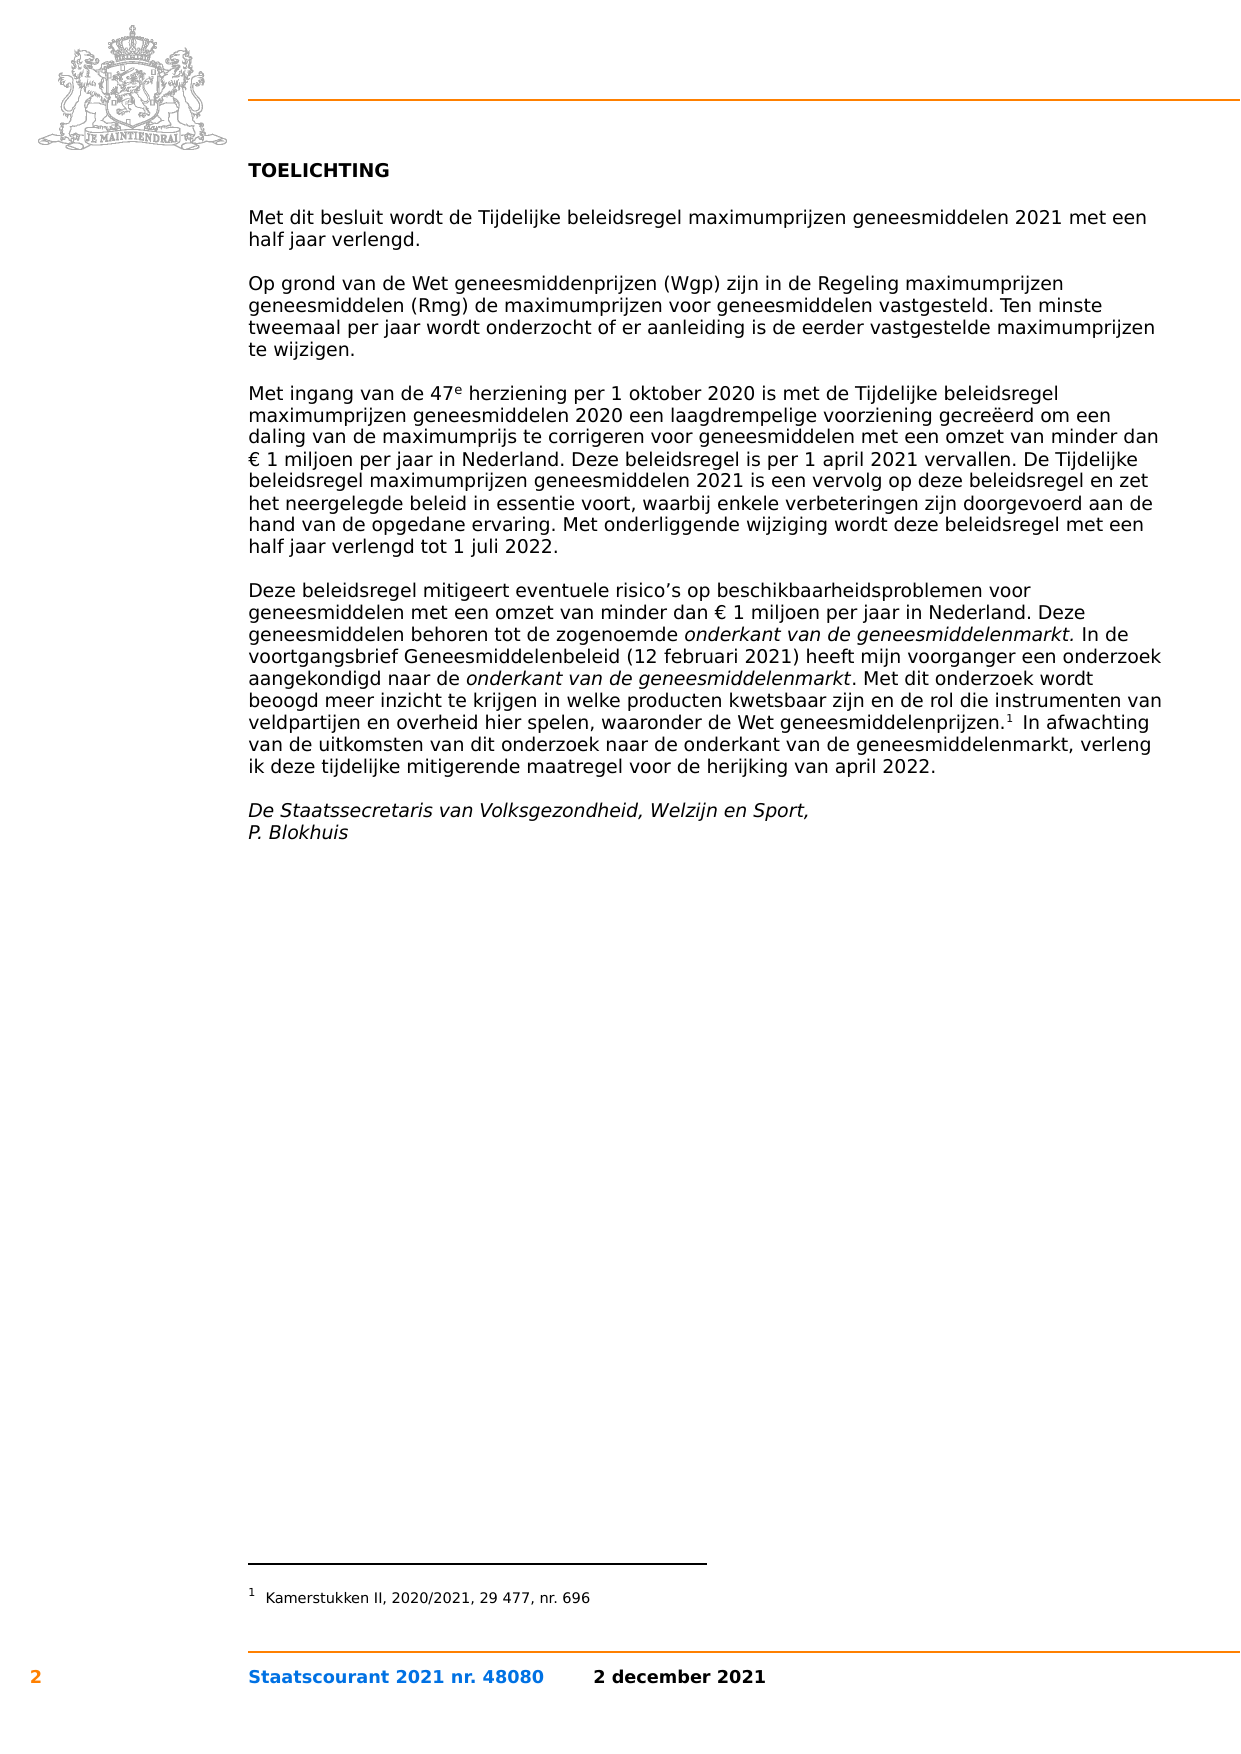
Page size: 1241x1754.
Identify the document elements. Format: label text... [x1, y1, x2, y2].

picture [38, 25, 227, 150]
text De Staatssecretaris van Volksgezondheid, Welzijn en Sport, P. Blokhuis [248, 800, 1163, 844]
text Met ingang van de 47e herziening per 1 oktober 2020 is met de Tijdelijke beleidsregel maximumprijzen geneesmiddelen 2020 een laagdrempelige voorziening gecreëerd om een daling van de maximumprijs te corrigeren voor geneesmiddelen met een omzet van minder dan € 1 miljoen per jaar in Nederland. Deze beleidsregel is per 1 april 2021 vervallen. De Tijdelijke beleidsregel maximumprijzen geneesmiddelen 2021 is een vervolg op deze beleidsregel en zet het neergelegde beleid in essentie voort, waarbij enkele verbeteringen zijn doorgevoerd aan de hand van de opgedane ervaring. Met onderliggende wijziging wordt deze beleidsregel met een half jaar verlengd tot 1 juli 2022. [248, 382, 1163, 558]
text Met dit besluit wordt de Tijdelijke beleidsregel maximumprijzen geneesmiddelen 2021 met een half jaar verlengd. [248, 207, 1163, 251]
text Deze beleidsregel mitigeert eventuele risico’s op beschikbaarheidsproblemen voor geneesmiddelen met een omzet van minder dan € 1 miljoen per jaar in Nederland. Deze geneesmiddelen behoren tot de zogenoemde onderkant van de geneesmiddelenmarkt. In de voortgangsbrief Geneesmiddelenbeleid (12 februari 2021) heeft mijn voorganger een onderzoek aangekondigd naar de onderkant van de geneesmiddelenmarkt. Met dit onderzoek wordt beoogd meer inzicht te krijgen in welke producten kwetsbaar zijn en de rol die instrumenten van veldpartijen en overheid hier spelen, waaronder de Wet geneesmiddelenprijzen. In afwachting van de uitkomsten van dit onderzoek naar de onderkant van de geneesmiddelenmarkt, verleng ik deze tijdelijke mitigerende maatregel voor de herijking van april 2022. [248, 580, 1163, 778]
text Op grond van de Wet geneesmiddenprijzen (Wgp) zijn in de Regeling maximumprijzen geneesmiddelen (Rmg) de maximumprijzen voor geneesmiddelen vastgesteld. Ten minste tweemaal per jaar wordt onderzocht of er aanleiding is de eerder vastgestelde maximumprijzen te wijzigen. [248, 273, 1163, 361]
text Kamerstukken II, 2020/2021, 29 477, nr. 696 [248, 1586, 1163, 1608]
subtitle TOELICHTING [248, 160, 1163, 182]
